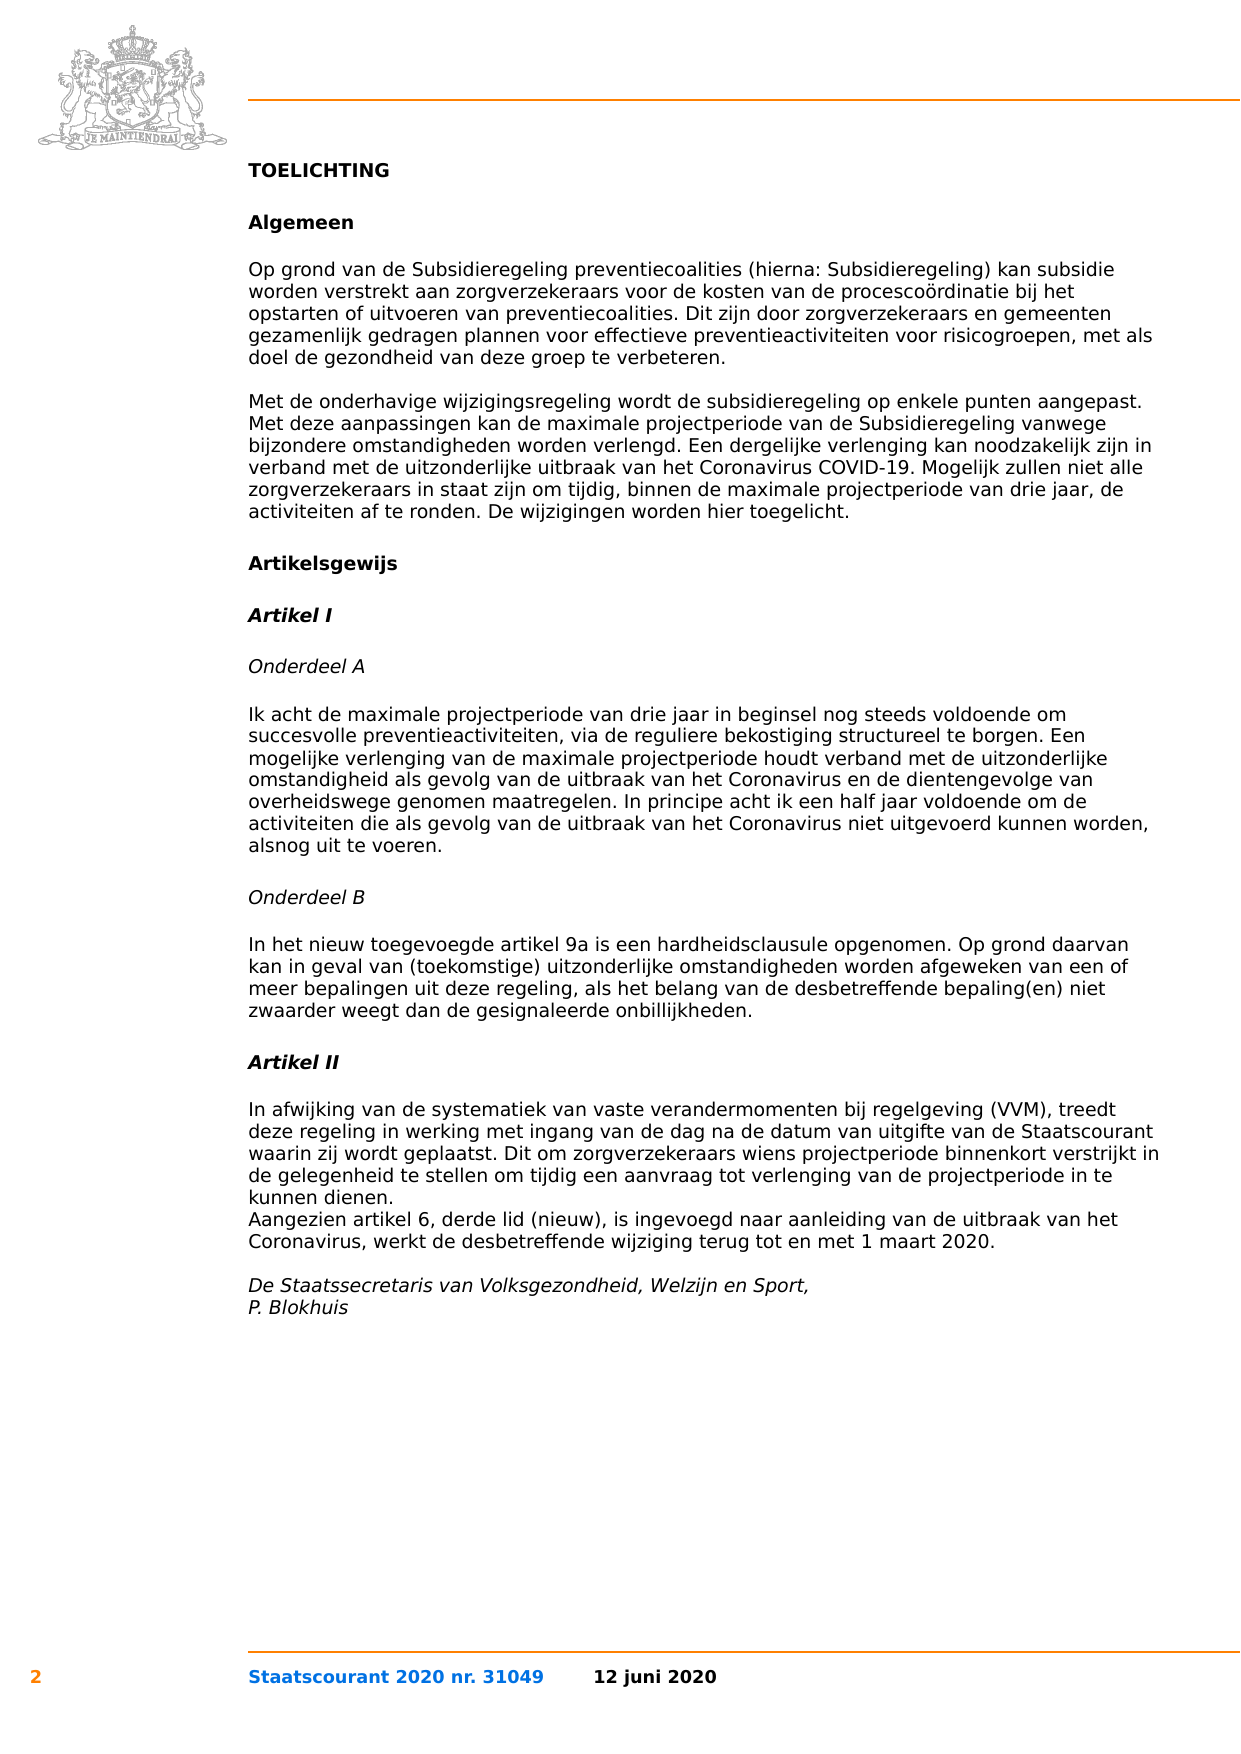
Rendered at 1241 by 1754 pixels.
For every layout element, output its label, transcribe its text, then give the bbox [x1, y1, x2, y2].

subtitle Artikel I [248, 604, 1163, 626]
text De Staatssecretaris van Volksgezondheid, Welzijn en Sport, P. Blokhuis [248, 1275, 1163, 1319]
subtitle Onderdeel B [248, 887, 1163, 909]
text Aangezien artikel 6, derde lid (nieuw), is ingevoegd naar aanleiding van de uitbraak van het Coronavirus, werkt de desbetreffende wijziging terug tot en met 1 maart 2020. [248, 1209, 1163, 1253]
subtitle Artikelsgewijs [248, 552, 1163, 574]
text Op grond van de Subsidieregeling preventiecoalities (hierna: Subsidieregeling) kan subsidie worden verstrekt aan zorgverzekeraars voor de kosten van de procescoördinatie bij het opstarten of uitvoeren van preventiecoalities. Dit zijn door zorgverzekeraars en gemeenten gezamenlijk gedragen plannen voor effectieve preventieactiviteiten voor risicogroepen, met als doel de gezondheid van deze groep te verbeteren. [248, 259, 1163, 369]
subtitle Algemeen [248, 212, 1163, 234]
picture [38, 25, 227, 150]
subtitle Onderdeel A [248, 656, 1163, 678]
text Ik acht de maximale projectperiode van drie jaar in beginsel nog steeds voldoende om succesvolle preventieactiviteiten, via de reguliere bekostiging structureel te borgen. Een mogelijke verlenging van de maximale projectperiode houdt verband met de uitzonderlijke omstandigheid als gevolg van de uitbraak van het Coronavirus en de dientengevolge van overheidswege genomen maatregelen. In principe acht ik een half jaar voldoende om de activiteiten die als gevolg van de uitbraak van het Coronavirus niet uitgevoerd kunnen worden, alsnog uit te voeren. [248, 703, 1163, 857]
subtitle TOELICHTING [248, 160, 1163, 182]
text In het nieuw toegevoegde artikel 9a is een hardheidsclausule opgenomen. Op grond daarvan kan in geval van (toekomstige) uitzonderlijke omstandigheden worden afgeweken van een of meer bepalingen uit deze regeling, als het belang van de desbetreffende bepaling(en) niet zwaarder weegt dan de gesignaleerde onbillijkheden. [248, 934, 1163, 1022]
subtitle Artikel II [248, 1052, 1163, 1074]
text Met de onderhavige wijzigingsregeling wordt de subsidieregeling op enkele punten aangepast. Met deze aanpassingen kan de maximale projectperiode van de Subsidieregeling vanwege bijzondere omstandigheden worden verlengd. Een dergelijke verlenging kan noodzakelijk zijn in verband met de uitzonderlijke uitbraak van het Coronavirus COVID-19. Mogelijk zullen niet alle zorgverzekeraars in staat zijn om tijdig, binnen de maximale projectperiode van drie jaar, de activiteiten af te ronden. De wijzigingen worden hier toegelicht. [248, 391, 1163, 522]
text In afwijking van de systematiek van vaste verandermomenten bij regelgeving (VVM), treedt deze regeling in werking met ingang van de dag na de datum van uitgifte van de Staatscourant waarin zij wordt geplaatst. Dit om zorgverzekeraars wiens projectperiode binnenkort verstrijkt in de gelegenheid te stellen om tijdig een aanvraag tot verlenging van de projectperiode in te kunnen dienen. [248, 1099, 1163, 1209]
